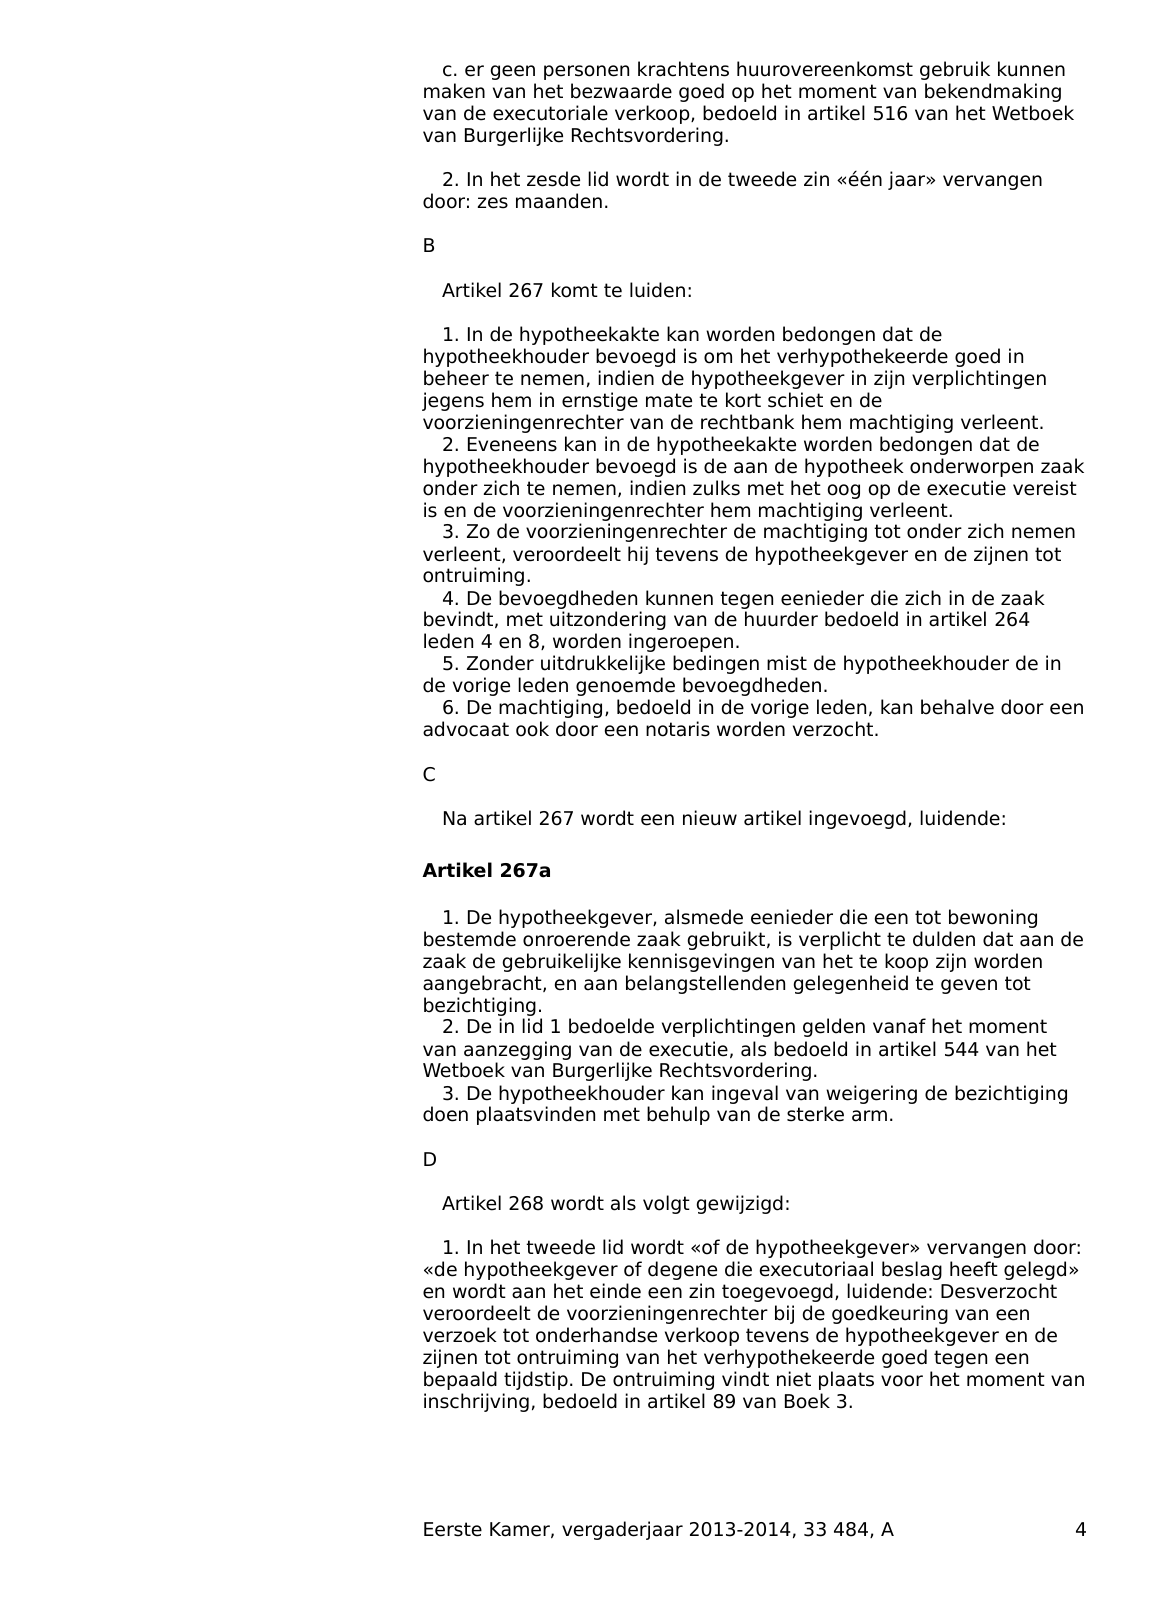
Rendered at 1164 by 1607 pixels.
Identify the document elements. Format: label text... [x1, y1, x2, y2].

text c. er geen personen krachtens huurovereenkomst gebruik kunnen maken van het bezwaarde goed op het moment van bekendmaking van de executoriale verkoop, bedoeld in artikel 516 van het Wetboek van Burgerlijke Rechtsvordering. [422, 59, 1087, 147]
text 1. De hypotheekgever, alsmede eenieder die een tot bewoning bestemde onroerende zaak gebruikt, is verplicht te dulden dat aan de zaak de gebruikelijke kennisgevingen van het te koop zijn worden aangebracht, en aan belangstellenden gelegenheid te geven tot bezichtiging. [422, 907, 1087, 1016]
text 2. De in lid 1 bedoelde verplichtingen gelden vanaf het moment van aanzegging van de executie, als bedoeld in artikel 544 van het Wetboek van Burgerlijke Rechtsvordering. [422, 1016, 1087, 1082]
text 5. Zonder uitdrukkelijke bedingen mist de hypotheekhouder de in de vorige leden genoemde bevoegdheden. [422, 653, 1087, 697]
text 4. De bevoegdheden kunnen tegen eenieder die zich in de zaak bevindt, met uitzondering van de huurder bedoeld in artikel 264 leden 4 en 8, worden ingeroepen. [422, 587, 1087, 653]
text Artikel 267 komt te luiden: [422, 279, 1087, 301]
text 1. In het tweede lid wordt «of de hypotheekgever» vervangen door: «de hypotheekgever of degene die executoriaal beslag heeft gelegd» en wordt aan het einde een zin toegevoegd, luidende: Desverzocht veroordeelt de voorzieningenrechter bij de goedkeuring van een verzoek tot onderhandse verkoop tevens de hypotheekgever en de zijnen tot ontruiming van het verhypothekeerde goed tegen een bepaald tijdstip. De ontruiming vindt niet plaats voor het moment van inschrijving, bedoeld in artikel 89 van Boek 3. [422, 1237, 1087, 1413]
text 3. De hypotheekhouder kan ingeval van weigering de bezichtiging doen plaatsvinden met behulp van de sterke arm. [422, 1082, 1087, 1126]
text D [422, 1148, 1087, 1171]
text 1. In de hypotheekakte kan worden bedongen dat de hypotheekhouder bevoegd is om het verhypothekeerde goed in beheer te nemen, indien de hypotheekgever in zijn verplichtingen jegens hem in ernstige mate te kort schiet en de voorzieningenrechter van de rechtbank hem machtiging verleent. [422, 324, 1087, 433]
text C [422, 763, 1087, 785]
text Artikel 268 wordt als volgt gewijzigd: [422, 1193, 1087, 1215]
text 2. Eveneens kan in de hypotheekakte worden bedongen dat de hypotheekhouder bevoegd is de aan de hypotheek onderworpen zaak onder zich te nemen, indien zulks met het oog op de executie vereist is en de voorzieningenrechter hem machtiging verleent. [422, 433, 1087, 521]
text 6. De machtiging, bedoeld in de vorige leden, kan behalve door een advocaat ook door een notaris worden verzocht. [422, 697, 1087, 741]
text Na artikel 267 wordt een nieuw artikel ingevoegd, luidende: [422, 808, 1087, 829]
text 2. In het zesde lid wordt in de tweede zin «één jaar» vervangen door: zes maanden. [422, 169, 1087, 213]
text B [422, 235, 1087, 257]
text 3. Zo de voorzieningenrechter de machtiging tot onder zich nemen verleent, veroordeelt hij tevens de hypotheekgever en de zijnen tot ontruiming. [422, 521, 1087, 587]
subtitle Artikel 267a [422, 859, 1087, 882]
